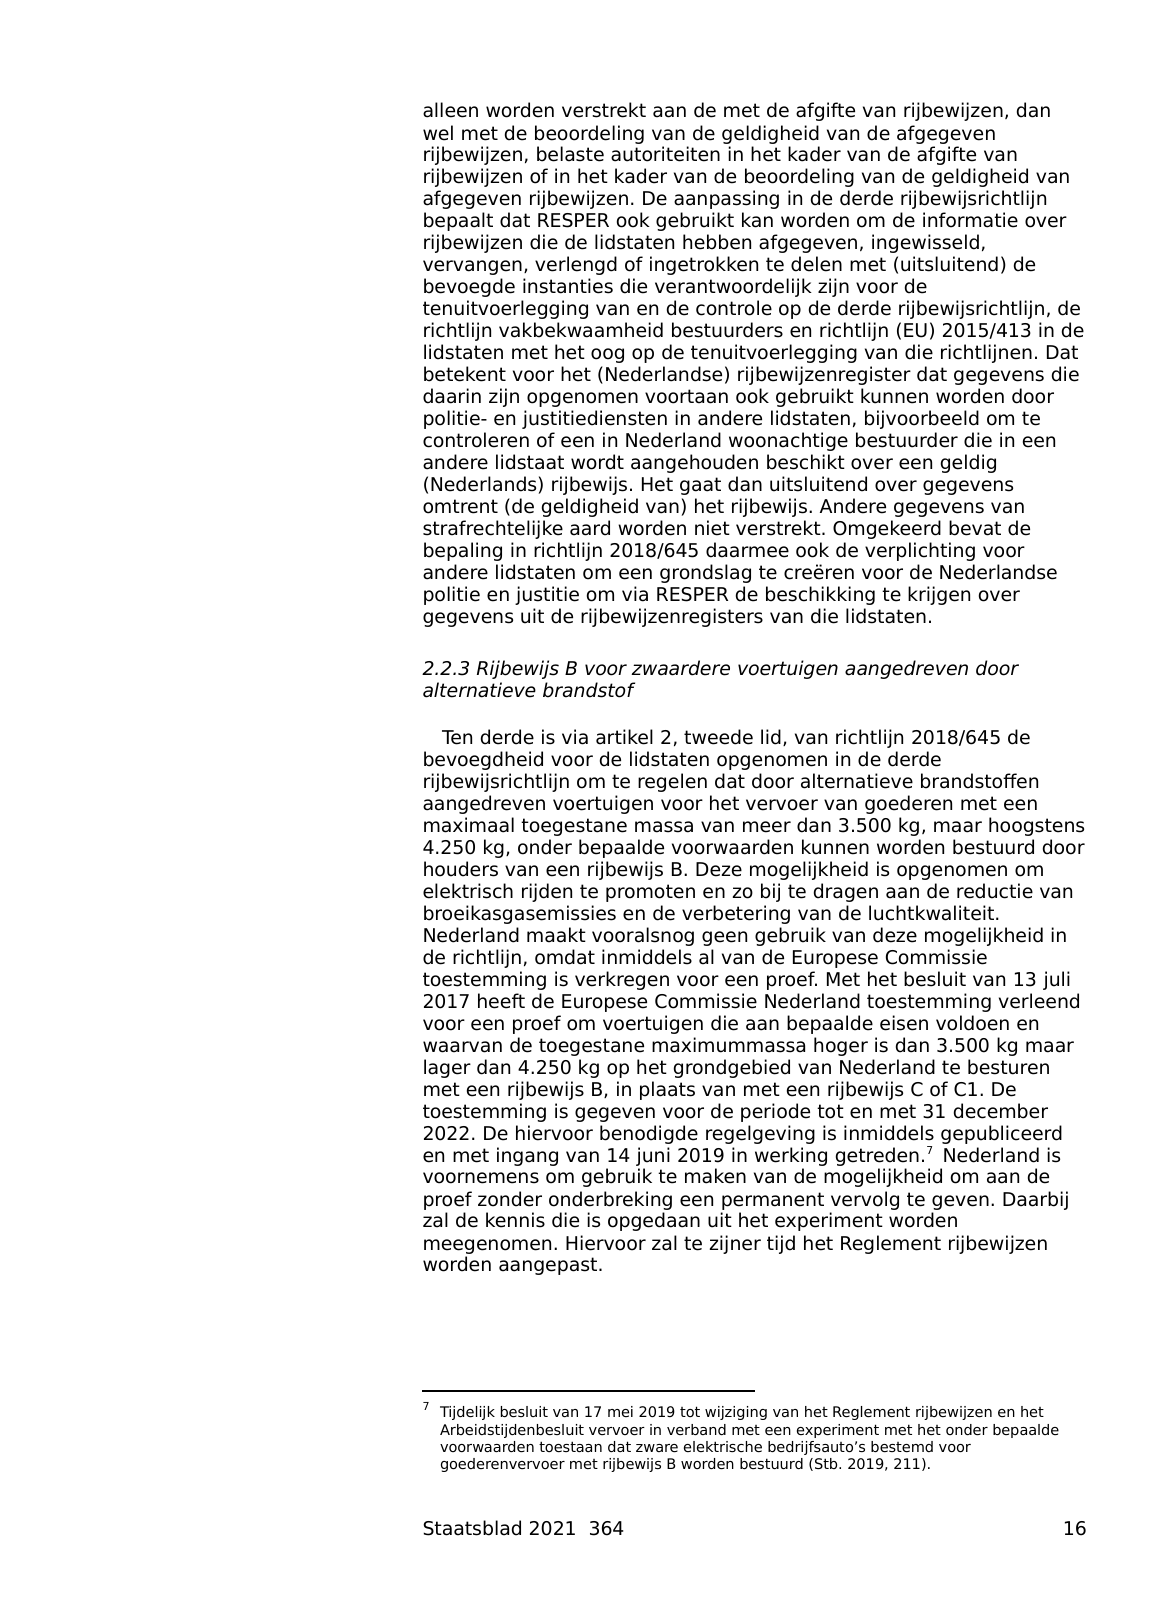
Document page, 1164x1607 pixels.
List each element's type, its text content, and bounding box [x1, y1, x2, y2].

text Tijdelijk besluit van 17 mei 2019 tot wijziging van het Reglement rijbewijzen en het Arbeidstijdenbesluit vervoer in verband met een experiment met het onder bepaalde voorwaarden toestaan dat zware elektrische bedrijfsauto’s bestemd voor goederenvervoer met rijbewijs B worden bestuurd (Stb. 2019, 211). [422, 1400, 1087, 1473]
subtitle 2.2.3 Rijbewijs B voor zwaardere voertuigen aangedreven door alternatieve brandstof [422, 658, 1087, 702]
text Ten derde is via artikel 2, tweede lid, van richtlijn 2018/645 de bevoegdheid voor de lidstaten opgenomen in de derde rijbewijsrichtlijn om te regelen dat door alternatieve brandstoffen aangedreven voertuigen voor het vervoer van goederen met een maximaal toegestane massa van meer dan 3.500 kg, maar hoogstens 4.250 kg, onder bepaalde voorwaarden kunnen worden bestuurd door houders van een rijbewijs B. Deze mogelijkheid is opgenomen om elektrisch rijden te promoten en zo bij te dragen aan de reductie van broeikasgasemissies en de verbetering van de luchtkwaliteit. Nederland maakt vooralsnog geen gebruik van deze mogelijkheid in de richtlijn, omdat inmiddels al van de Europese Commissie toestemming is verkregen voor een proef. Met het besluit van 13 juli 2017 heeft de Europese Commissie Nederland toestemming verleend voor een proef om voertuigen die aan bepaalde eisen voldoen en waarvan de toegestane maximummassa hoger is dan 3.500 kg maar lager dan 4.250 kg op het grondgebied van Nederland te besturen met een rijbewijs B, in plaats van met een rijbewijs C of C1. De toestemming is gegeven voor de periode tot en met 31 december 2022. De hiervoor benodigde regelgeving is inmiddels gepubliceerd en met ingang van 14 juni 2019 in werking getreden. Nederland is voornemens om gebruik te maken van de mogelijkheid om aan de proef zonder onderbreking een permanent vervolg te geven. Daarbij zal de kennis die is opgedaan uit het experiment worden meegenomen. Hiervoor zal te zijner tijd het Reglement rijbewijzen worden aangepast. [422, 727, 1087, 1276]
text alleen worden verstrekt aan de met de afgifte van rijbewijzen, dan wel met de beoordeling van de geldigheid van de afgegeven rijbewijzen, belaste autoriteiten in het kader van de afgifte van rijbewijzen of in het kader van de beoordeling van de geldigheid van afgegeven rijbewijzen. De aanpassing in de derde rijbewijsrichtlijn bepaalt dat RESPER ook gebruikt kan worden om de informatie over rijbewijzen die de lidstaten hebben afgegeven, ingewisseld, vervangen, verlengd of ingetrokken te delen met (uitsluitend) de bevoegde instanties die verantwoordelijk zijn voor de tenuitvoerlegging van en de controle op de derde rijbewijsrichtlijn, de richtlijn vakbekwaamheid bestuurders en richtlijn (EU) 2015/413 in de lidstaten met het oog op de tenuitvoerlegging van die richtlijnen. Dat betekent voor het (Nederlandse) rijbewijzenregister dat gegevens die daarin zijn opgenomen voortaan ook gebruikt kunnen worden door politie- en justitiediensten in andere lidstaten, bijvoorbeeld om te controleren of een in Nederland woonachtige bestuurder die in een andere lidstaat wordt aangehouden beschikt over een geldig (Nederlands) rijbewijs. Het gaat dan uitsluitend over gegevens omtrent (de geldigheid van) het rijbewijs. Andere gegevens van strafrechtelijke aard worden niet verstrekt. Omgekeerd bevat de bepaling in richtlijn 2018/645 daarmee ook de verplichting voor andere lidstaten om een grondslag te creëren voor de Nederlandse politie en justitie om via RESPER de beschikking te krijgen over gegevens uit de rijbewijzenregisters van die lidstaten. [422, 100, 1087, 628]
